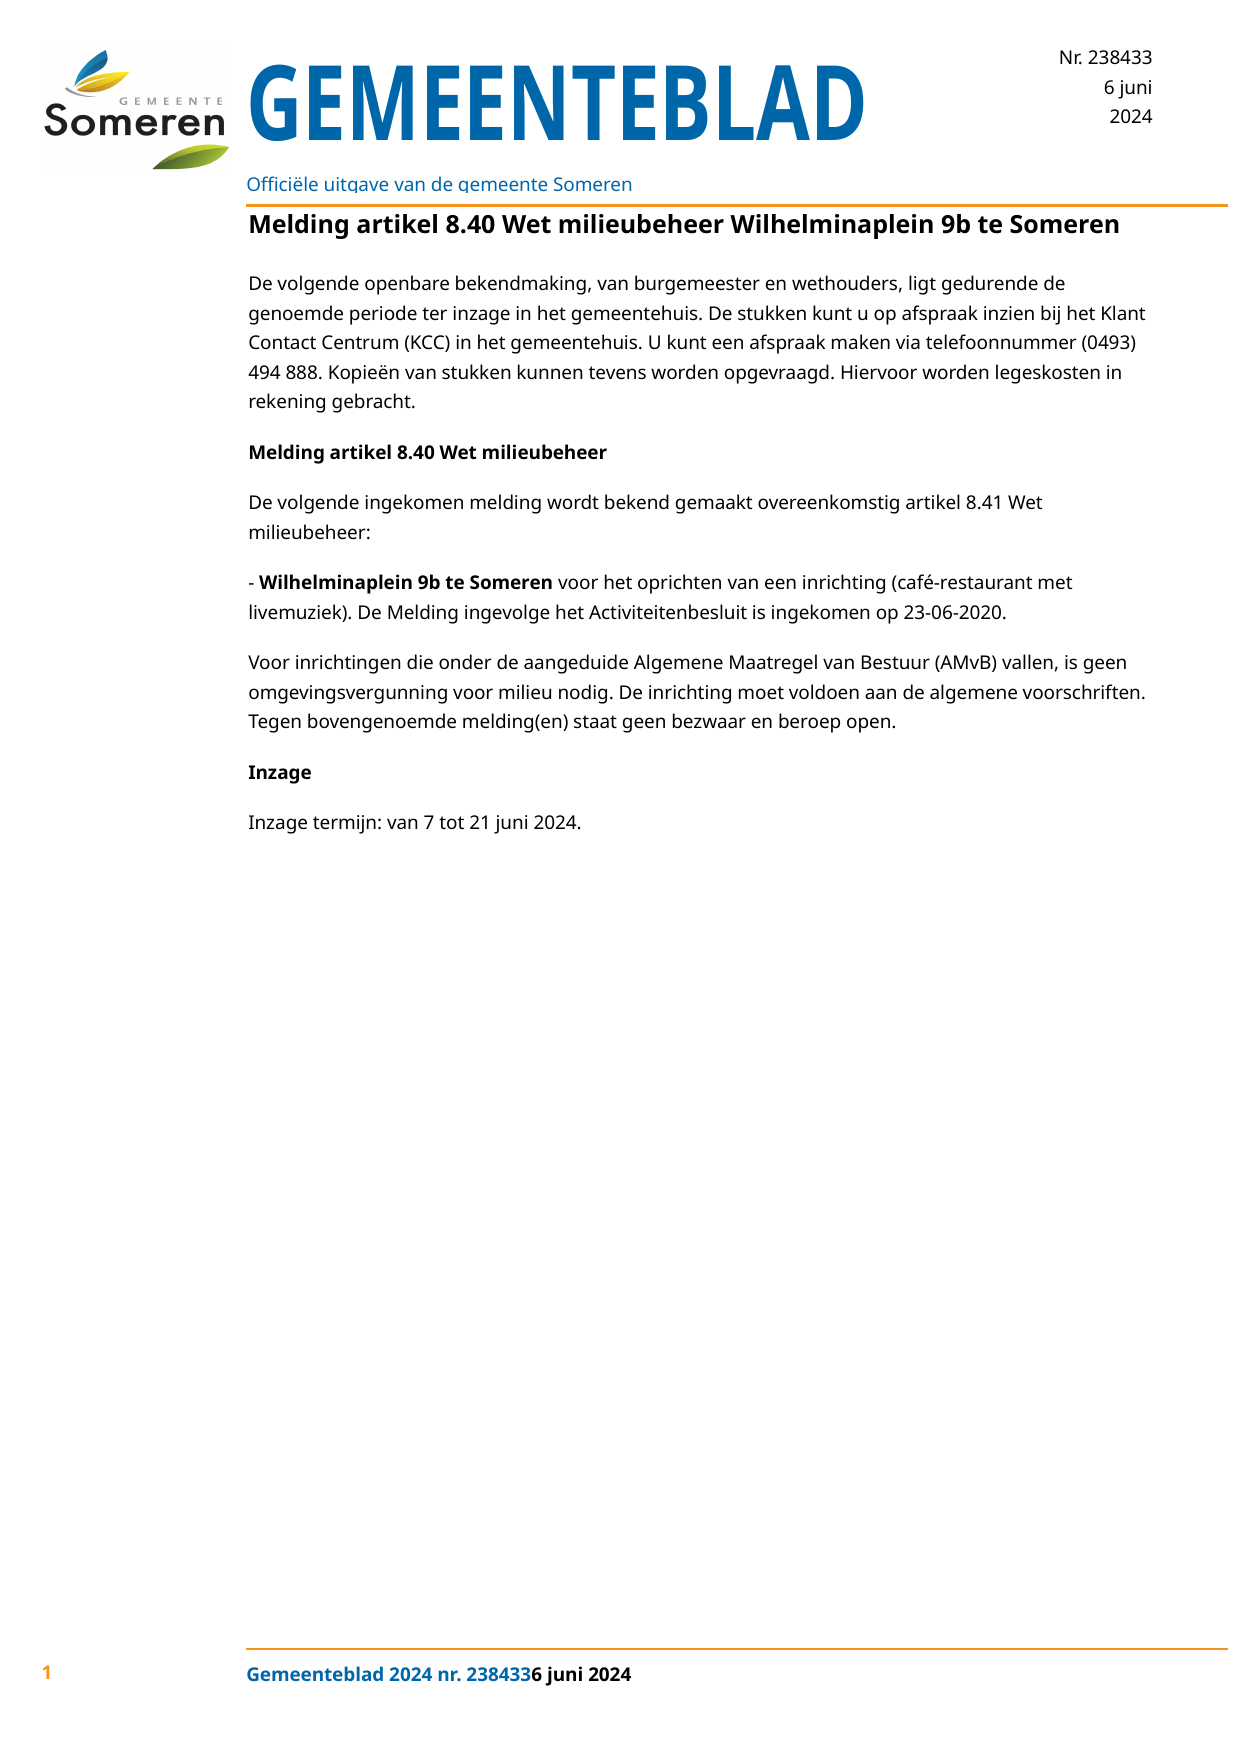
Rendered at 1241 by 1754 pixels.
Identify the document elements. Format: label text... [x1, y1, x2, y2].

text Melding artikel 8.40 Wet milieubeheer Wilhelminaplein 9b te Someren [248, 207, 1152, 241]
text De volgende openbare bekendmaking, van burgemeester en wethouders, ligt gedurende de genoemde periode ter inzage in het gemeentehuis. De stukken kunt u op afspraak inzien bij het Klant Contact Centrum (KCC) in het gemeentehuis. U kunt een afspraak maken via telefoonnummer (0493) 494 888. Kopieën van stukken kunnen tevens worden opgevraagd. Hiervoor worden legeskosten in rekening gebracht. [248, 270, 1152, 414]
picture [41, 47, 231, 172]
text Voor inrichtingen die onder de aangeduide Algemene Maatregel van Bestuur (AMvB) vallen, is geen omgevingsvergunning voor milieu nodig. De inrichting moet voldoen aan de algemene voorschriften. Tegen bovengenoemde melding(en) staat geen bezwaar en beroep open. [248, 649, 1152, 734]
text - Wilhelminaplein 9b te Someren voor het oprichten van een inrichting (café-restaurant met livemuziek). De Melding ingevolge het Activiteitenbesluit is ingekomen op 23-06-2020. [248, 569, 1152, 625]
text Inzage [248, 759, 1152, 785]
text De volgende ingekomen melding wordt bekend gemaakt overeenkomstig artikel 8.41 Wet milieubeheer: [248, 489, 1152, 545]
text Inzage termijn: van 7 tot 21 juni 2024. [248, 809, 1152, 835]
text Melding artikel 8.40 Wet milieubeheer [248, 439, 1152, 465]
